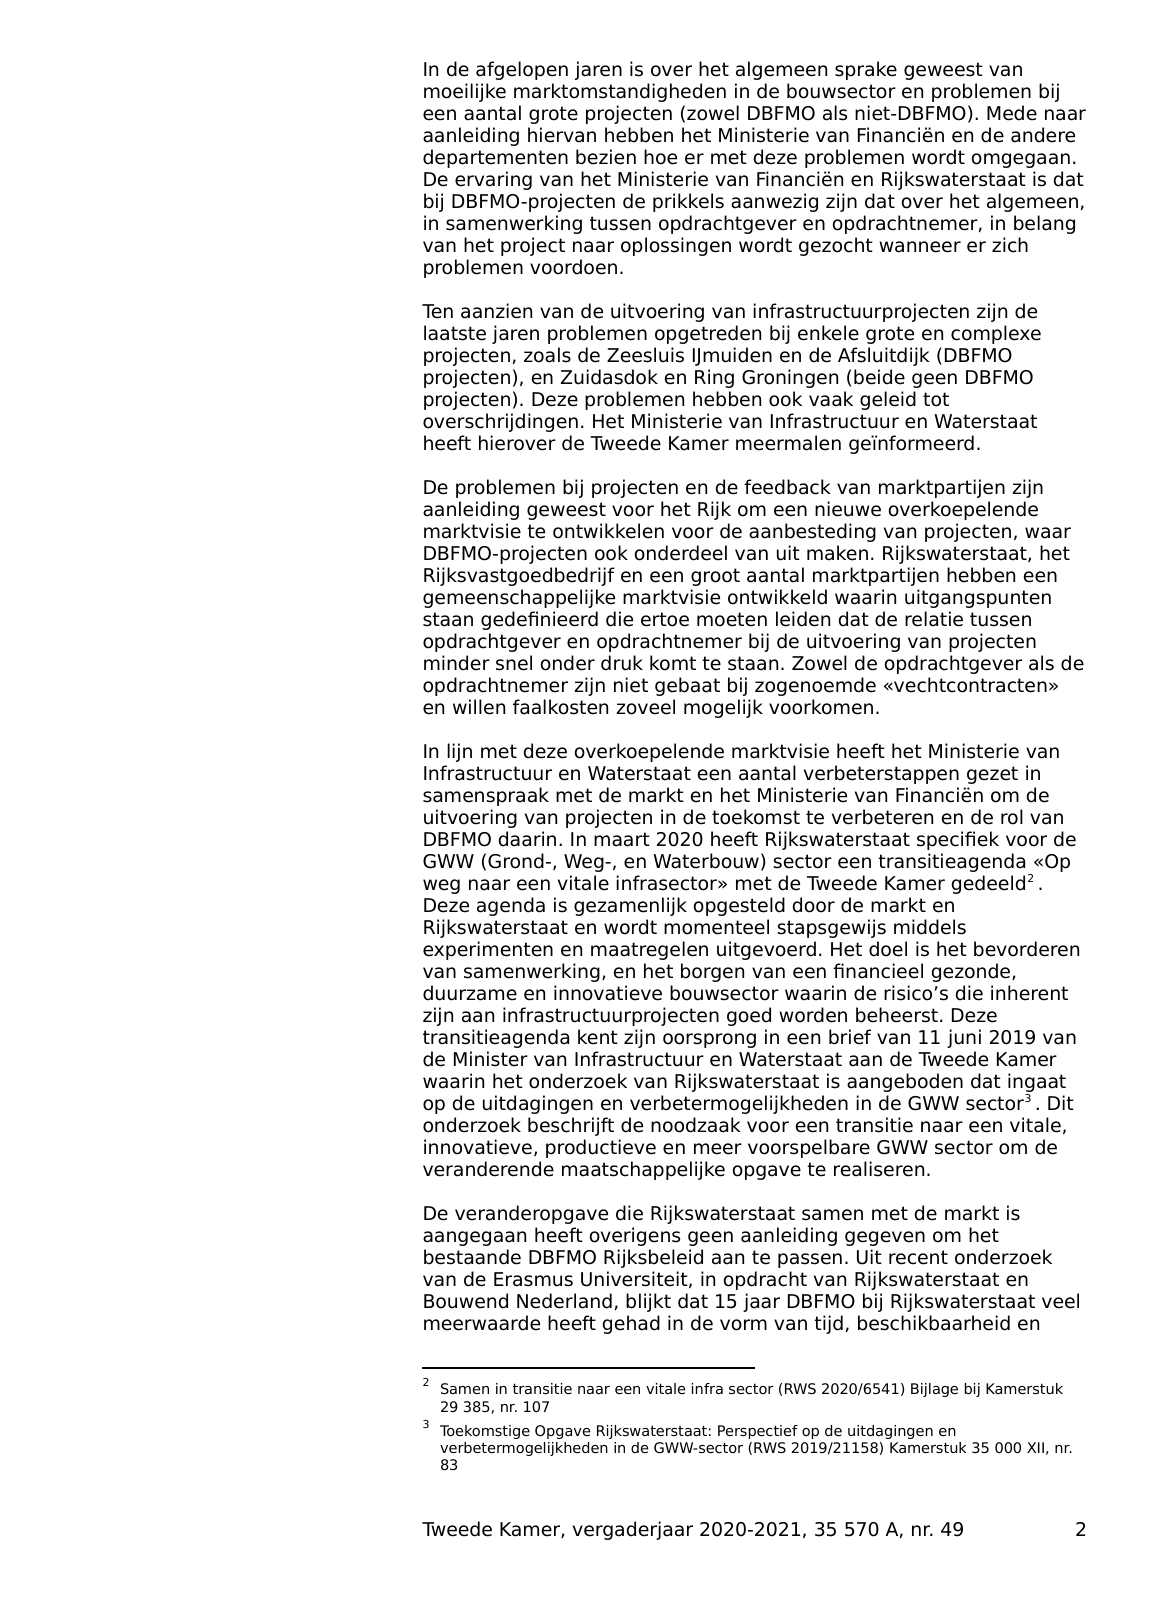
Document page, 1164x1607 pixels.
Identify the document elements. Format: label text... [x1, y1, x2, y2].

text Ten aanzien van de uitvoering van infrastructuurprojecten zijn de laatste jaren problemen opgetreden bij enkele grote en complexe projecten, zoals de Zeesluis IJmuiden en de Afsluitdijk (DBFMO projecten), en Zuidasdok en Ring Groningen (beide geen DBFMO projecten). Deze problemen hebben ook vaak geleid tot overschrijdingen. Het Ministerie van Infrastructuur en Waterstaat heeft hierover de Tweede Kamer meermalen geïnformeerd. [422, 301, 1087, 455]
text Samen in transitie naar een vitale infra sector (RWS 2020/6541) Bijlage bij Kamerstuk 29 385, nr. 107 [422, 1377, 1087, 1416]
text In de afgelopen jaren is over het algemeen sprake geweest van moeilijke marktomstandigheden in de bouwsector en problemen bij een aantal grote projecten (zowel DBFMO als niet-DBFMO). Mede naar aanleiding hiervan hebben het Ministerie van Financiën en de andere departementen bezien hoe er met deze problemen wordt omgegaan. De ervaring van het Ministerie van Financiën en Rijkswaterstaat is dat bij DBFMO-projecten de prikkels aanwezig zijn dat over het algemeen, in samenwerking tussen opdrachtgever en opdrachtnemer, in belang van het project naar oplossingen wordt gezocht wanneer er zich problemen voordoen. [422, 59, 1087, 279]
text Toekomstige Opgave Rijkswaterstaat: Perspectief op de uitdagingen en verbetermogelijkheden in de GWW-sector (RWS 2019/21158) Kamerstuk 35 000 XII, nr. 83 [422, 1418, 1087, 1474]
text De problemen bij projecten en de feedback van marktpartijen zijn aanleiding geweest voor het Rijk om een nieuwe overkoepelende marktvisie te ontwikkelen voor de aanbesteding van projecten, waar DBFMO-projecten ook onderdeel van uit maken. Rijkswaterstaat, het Rijksvastgoedbedrijf en een groot aantal marktpartijen hebben een gemeenschappelijke marktvisie ontwikkeld waarin uitgangspunten staan gedefinieerd die ertoe moeten leiden dat de relatie tussen opdrachtgever en opdrachtnemer bij de uitvoering van projecten minder snel onder druk komt te staan. Zowel de opdrachtgever als de opdrachtnemer zijn niet gebaat bij zogenoemde «vechtcontracten» en willen faalkosten zoveel mogelijk voorkomen. [422, 477, 1087, 719]
text In lijn met deze overkoepelende marktvisie heeft het Ministerie van Infrastructuur en Waterstaat een aantal verbeterstappen gezet in samenspraak met de markt en het Ministerie van Financiën om de uitvoering van projecten in de toekomst te verbeteren en de rol van DBFMO daarin. In maart 2020 heeft Rijkswaterstaat specifiek voor de GWW (Grond-, Weg-, en Waterbouw) sector een transitieagenda «Op weg naar een vitale infrasector» met de Tweede Kamer gedeeld. Deze agenda is gezamenlijk opgesteld door de markt en Rijkswaterstaat en wordt momenteel stapsgewijs middels experimenten en maatregelen uitgevoerd. Het doel is het bevorderen van samenwerking, en het borgen van een financieel gezonde, duurzame en innovatieve bouwsector waarin de risico’s die inherent zijn aan infrastructuurprojecten goed worden beheerst. Deze transitieagenda kent zijn oorsprong in een brief van 11 juni 2019 van de Minister van Infrastructuur en Waterstaat aan de Tweede Kamer waarin het onderzoek van Rijkswaterstaat is aangeboden dat ingaat op de uitdagingen en verbetermogelijkheden in de GWW sector. Dit onderzoek beschrijft de noodzaak voor een transitie naar een vitale, innovatieve, productieve en meer voorspelbare GWW sector om de veranderende maatschappelijke opgave te realiseren. [422, 741, 1087, 1181]
text De veranderopgave die Rijkswaterstaat samen met de markt is aangegaan heeft overigens geen aanleiding gegeven om het bestaande DBFMO Rijksbeleid aan te passen. Uit recent onderzoek van de Erasmus Universiteit, in opdracht van Rijkswaterstaat en Bouwend Nederland, blijkt dat 15 jaar DBFMO bij Rijkswaterstaat veel meerwaarde heeft gehad in de vorm van tijd, beschikbaarheid en [422, 1203, 1087, 1335]
